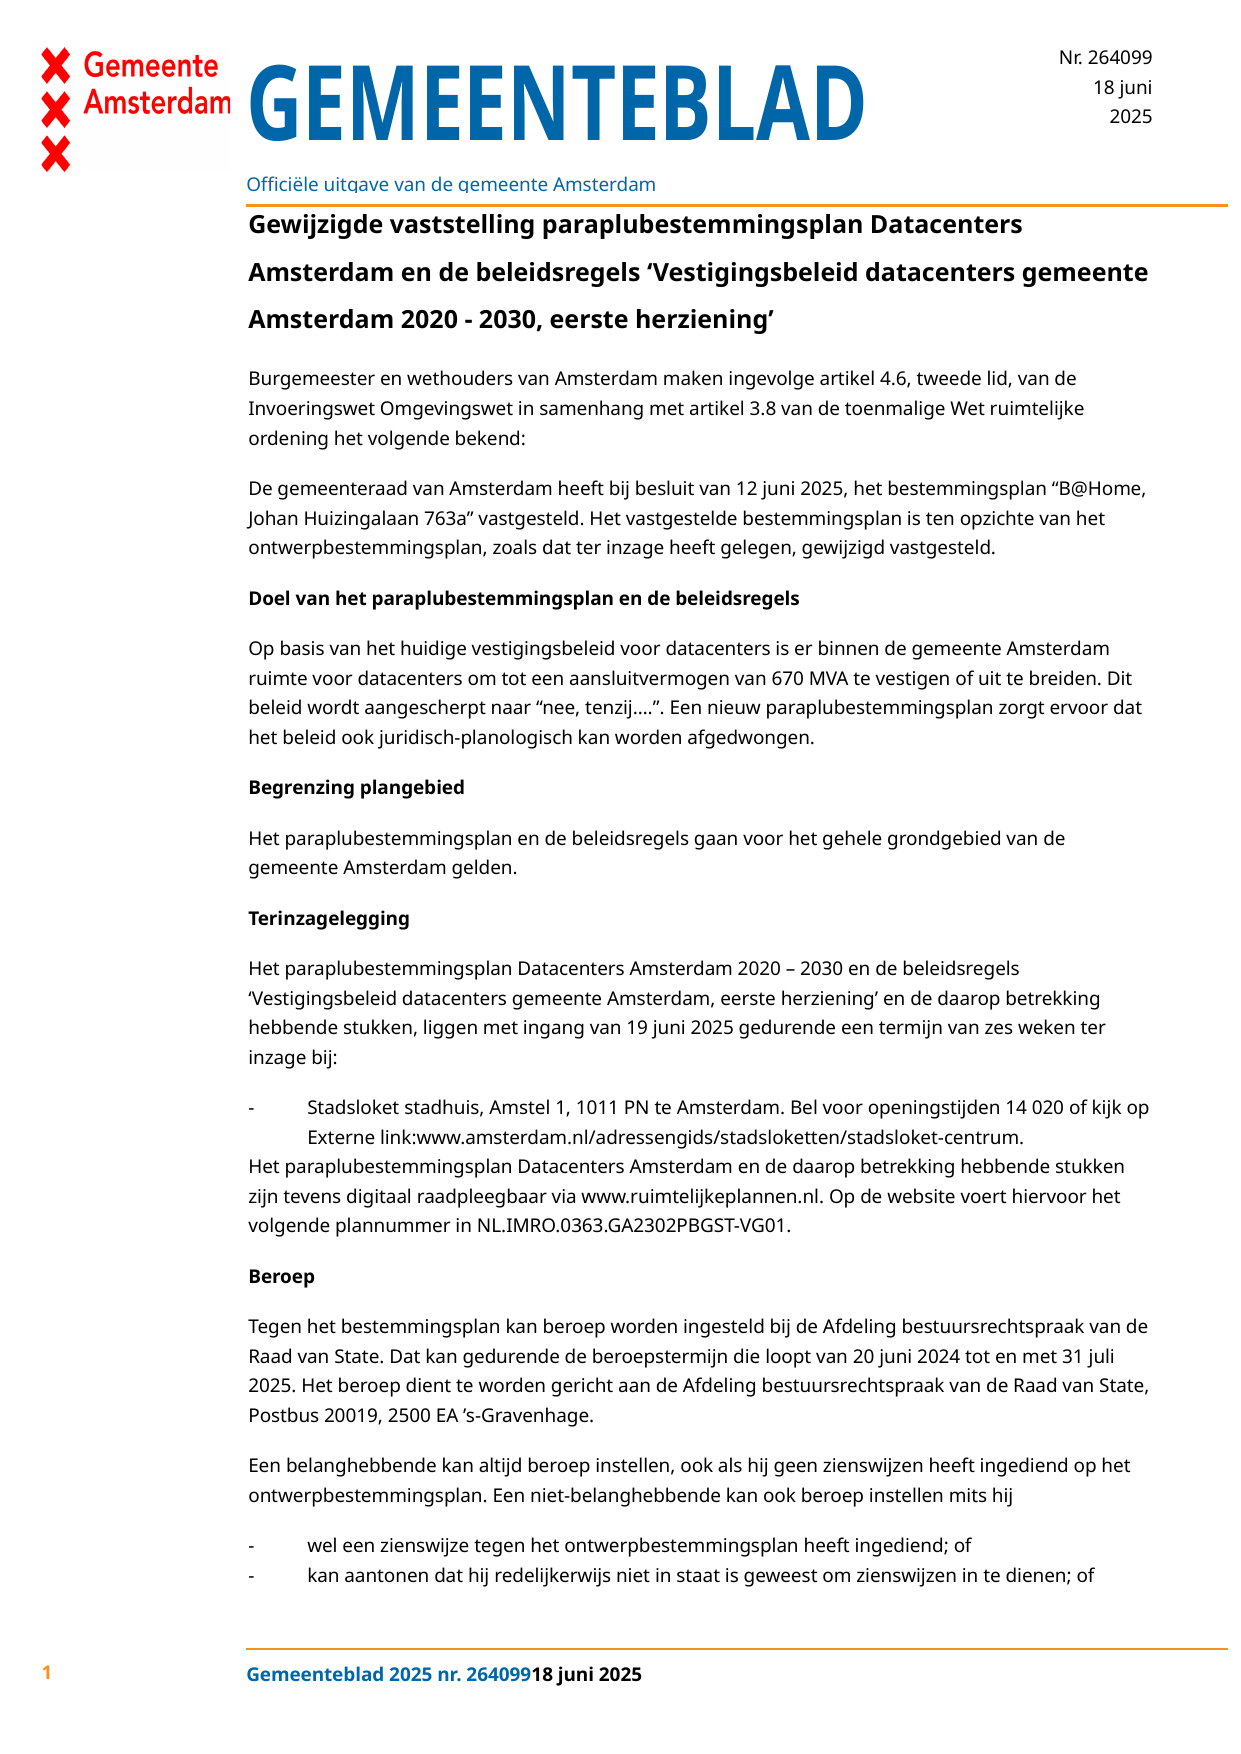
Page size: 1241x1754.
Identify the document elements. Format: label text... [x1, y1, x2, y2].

text De gemeenteraad van Amsterdam heeft bij besluit van 12 juni 2025, het bestemmingsplan “B@Home, Johan Huizingalaan 763a” vastgesteld. Het vastgestelde bestemmingsplan is ten opzichte van het ontwerpbestemmingsplan, zoals dat ter inzage heeft gelegen, gewijzigd vastgesteld. [248, 475, 1152, 560]
text Tegen het bestemmingsplan kan beroep worden ingesteld bij de Afdeling bestuursrechtspraak van de Raad van State. Dat kan gedurende de beroepstermijn die loopt van 20 juni 2024 tot en met 31 juli 2025. Het beroep dient te worden gericht aan de Afdeling bestuursrechtspraak van de Raad van State, Postbus 20019, 2500 EA ’s-Gravenhage. [248, 1313, 1152, 1428]
text Het paraplubestemmingsplan en de beleidsregels gaan voor het gehele grondgebied van de gemeente Amsterdam gelden. [248, 825, 1152, 880]
list kan aantonen dat hij redelijkerwijs niet in staat is geweest om zienswijzen in te dienen; of [248, 1562, 1152, 1588]
text Het paraplubestemmingsplan Datacenters Amsterdam 2020 – 2030 en de beleidsregels ‘Vestigingsbeleid datacenters gemeente Amsterdam, eerste herziening’ en de daarop betrekking hebbende stukken, liggen met ingang van 19 juni 2025 gedurende een termijn van zes weken ter inzage bij: [248, 955, 1152, 1069]
text Doel van het paraplubestemmingsplan en de beleidsregels [248, 585, 1152, 610]
picture [41, 47, 231, 172]
text Begrenzing plangebied [248, 774, 1152, 800]
text Een belanghebbende kan altijd beroep instellen, ook als hij geen zienswijzen heeft ingediend op het ontwerpbestemmingsplan. Een niet-belanghebbende kan ook beroep instellen mits hij [248, 1453, 1152, 1508]
text Beroep [248, 1263, 1152, 1289]
text Burgemeester en wethouders van Amsterdam maken ingevolge artikel 4.6, tweede lid, van de Invoeringswet Omgevingswet in samenhang met artikel 3.8 van de toenmalige Wet ruimtelijke ordening het volgende bekend: [248, 366, 1152, 450]
text Op basis van het huidige vestigingsbeleid voor datacenters is er binnen de gemeente Amsterdam ruimte voor datacenters om tot een aansluitvermogen van 670 MVA te vestigen of uit te breiden. Dit beleid wordt aangescherpt naar “nee, tenzij….”. Een nieuw paraplubestemmingsplan zorgt ervoor dat het beleid ook juridisch-planologisch kan worden afgedwongen. [248, 635, 1152, 749]
list wel een zienswijze tegen het ontwerpbestemmingsplan heeft ingediend; of [248, 1533, 1152, 1558]
text Het paraplubestemmingsplan Datacenters Amsterdam en de daarop betrekking hebbende stukken zijn tevens digitaal raadpleegbaar via www.ruimtelijkeplannen.nl. Op de website voert hiervoor het volgende plannummer in NL.IMRO.0363.GA2302PBGST-VG01. [248, 1153, 1152, 1238]
text Gewijzigde vaststelling paraplubestemmingsplan Datacenters Amsterdam en de beleidsregels ‘Vestigingsbeleid datacenters gemeente Amsterdam 2020 - 2030, eerste herziening’ [248, 207, 1152, 336]
text Terinzagelegging [248, 905, 1152, 930]
list Stadsloket stadhuis, Amstel 1, 1011 PN te Amsterdam. Bel voor openingstijden 14 020 of kijk op Externe link:www.amsterdam.nl/adressengids/stadsloketten/stadsloket-centrum. [248, 1094, 1152, 1149]
